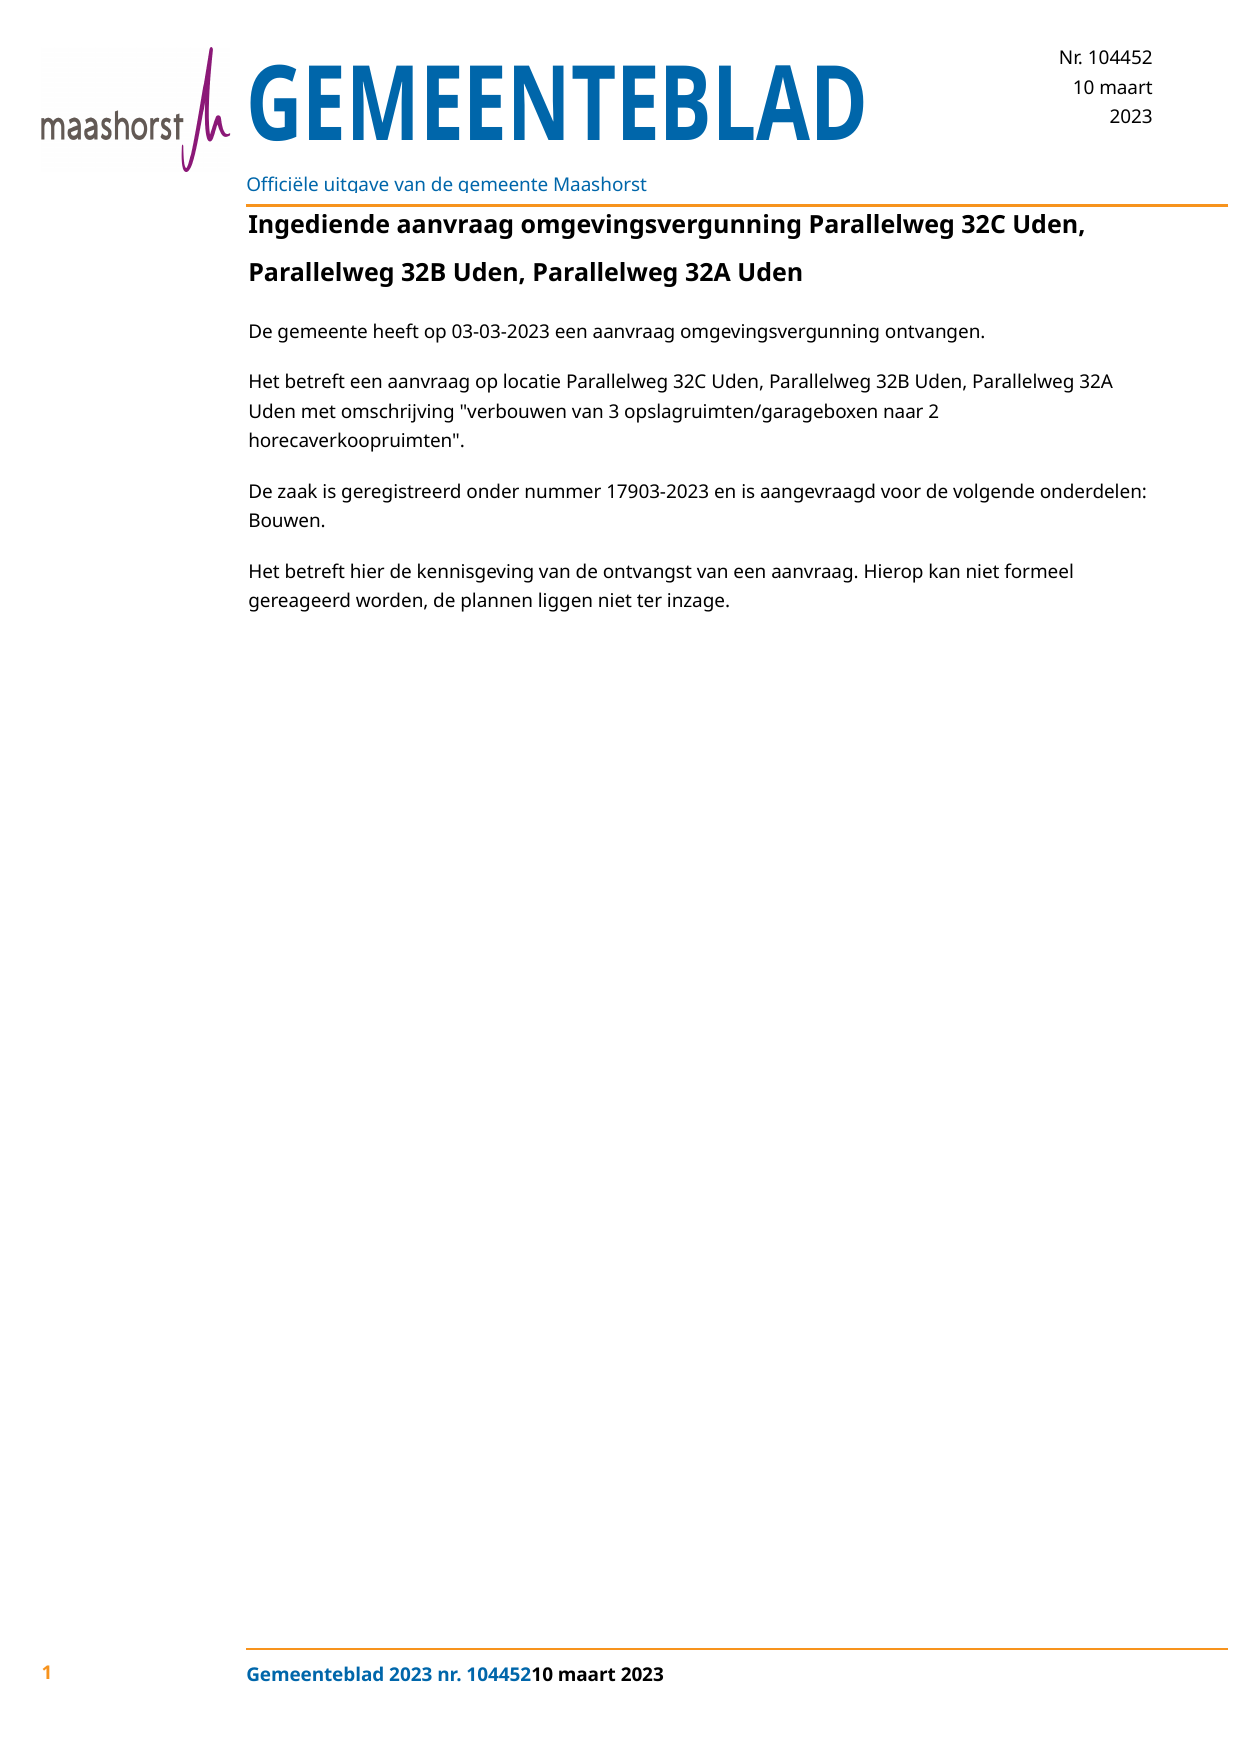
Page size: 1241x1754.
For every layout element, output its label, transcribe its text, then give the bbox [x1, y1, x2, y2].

text Ingediende aanvraag omgevingsvergunning Parallelweg 32C Uden, Parallelweg 32B Uden, Parallelweg 32A Uden [248, 207, 1152, 288]
text De zaak is geregistreerd onder nummer 17903-2023 en is aangevraagd voor de volgende onderdelen: Bouwen. [248, 478, 1152, 533]
text Het betreft hier de kennisgeving van de ontvangst van een aanvraag. Hierop kan niet formeel gereageerd worden, de plannen liggen niet ter inzage. [248, 558, 1152, 613]
picture [41, 47, 231, 172]
text De gemeente heeft op 03-03-2023 een aanvraag omgevingsvergunning ontvangen. [248, 318, 1152, 344]
text Het betreft een aanvraag op locatie Parallelweg 32C Uden, Parallelweg 32B Uden, Parallelweg 32A Uden met omschrijving "verbouwen van 3 opslagruimten/garageboxen naar 2 horecaverkoopruimten". [248, 368, 1152, 453]
